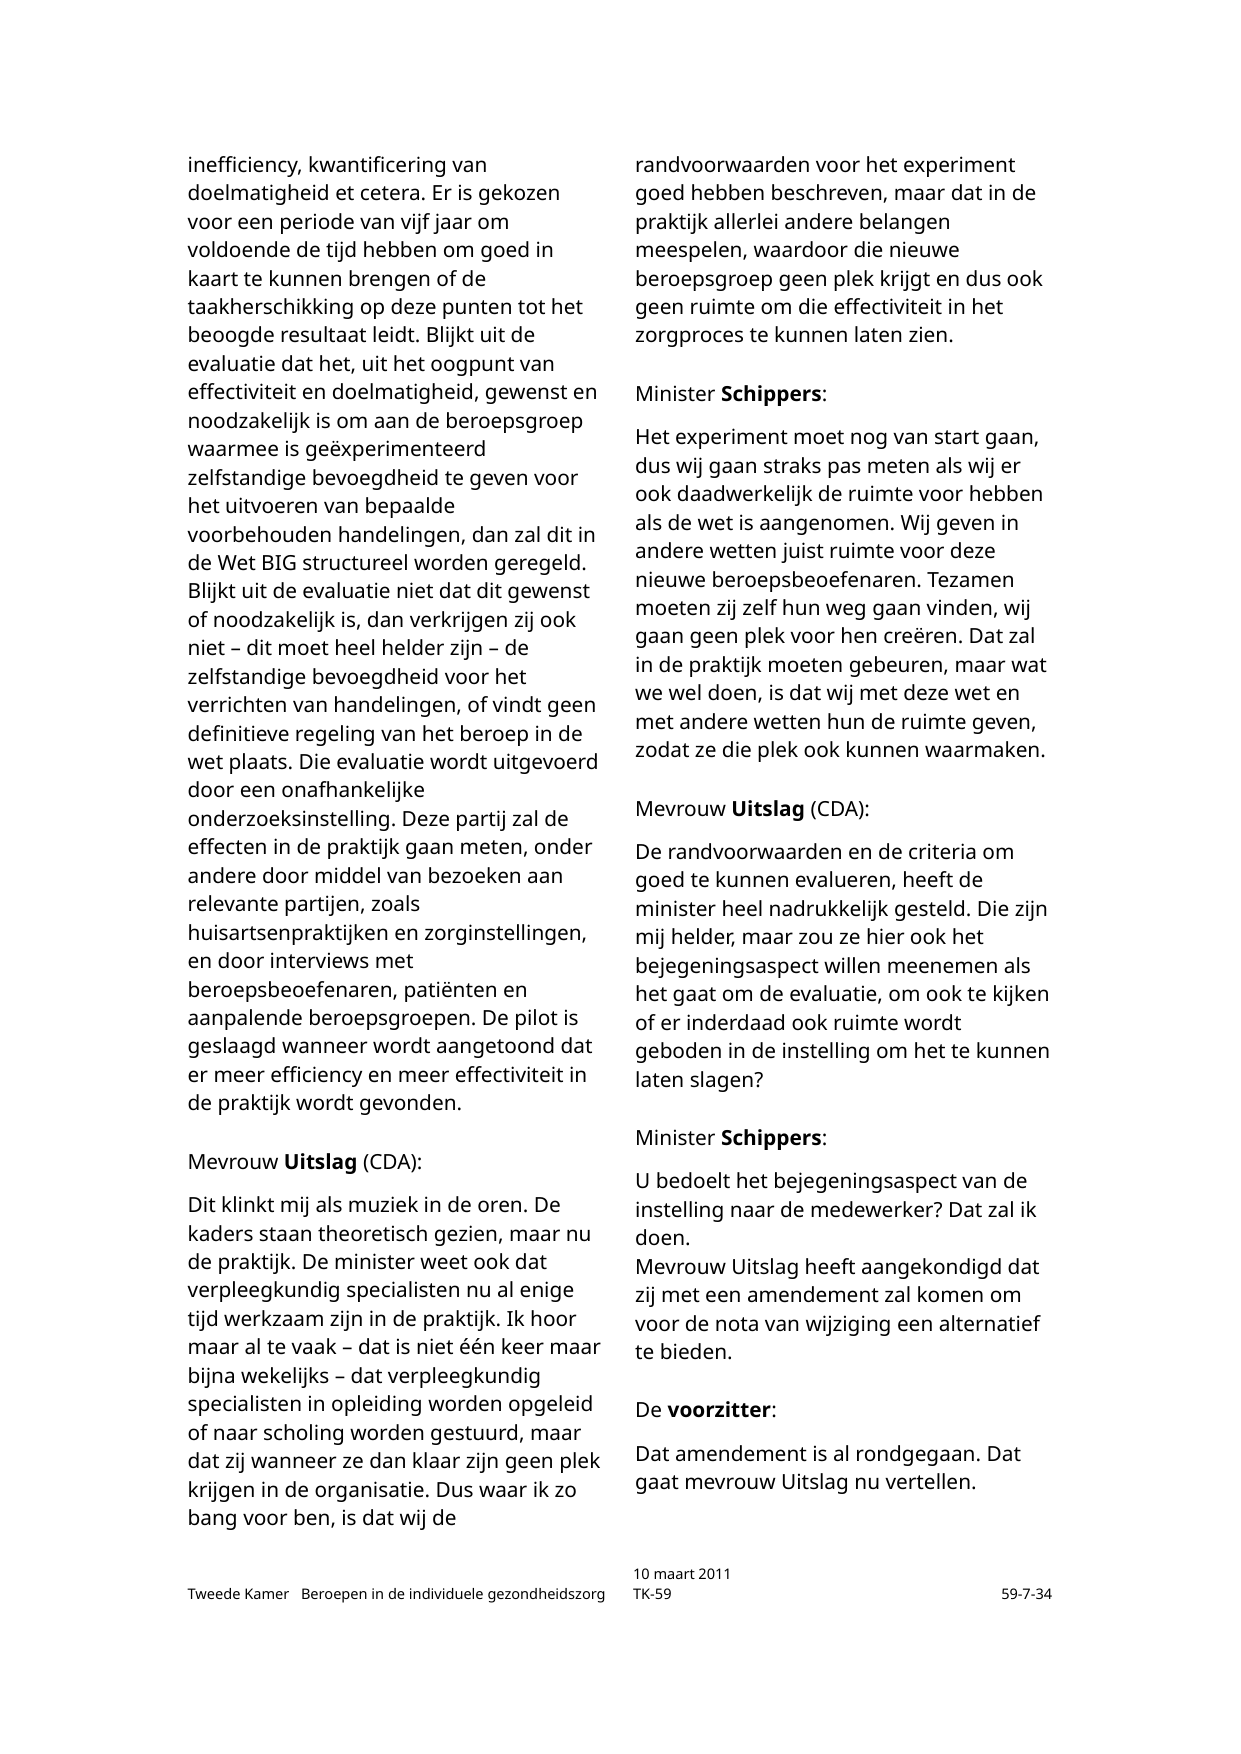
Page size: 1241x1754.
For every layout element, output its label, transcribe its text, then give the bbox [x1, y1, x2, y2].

text randvoorwaarden voor het experiment goed hebben beschreven, maar dat in de praktijk allerlei andere belangen meespelen, waardoor die nieuwe beroepsgroep geen plek krijgt en dus ook geen ruimte om die effectiviteit in het zorgproces te kunnen laten zien. [635, 150, 1053, 349]
text Dit klinkt mij als muziek in de oren. De kaders staan theoretisch gezien, maar nu de praktijk. De minister weet ook dat verpleegkundig specialisten nu al enige tijd werkzaam zijn in de praktijk. Ik hoor maar al te vaak – dat is niet één keer maar bijna wekelijks – dat verpleegkundig specialisten in opleiding worden opgeleid of naar scholing worden gestuurd, maar dat zij wanneer ze dan klaar zijn geen plek krijgen in de organisatie. Dus waar ik zo bang voor ben, is dat wij de [187, 1190, 605, 1532]
text inefficiency, kwantificering van doelmatigheid et cetera. Er is gekozen voor een periode van vijf jaar om voldoende de tijd hebben om goed in kaart te kunnen brengen of de taakherschikking op deze punten tot het beoogde resultaat leidt. Blijkt uit de evaluatie dat het, uit het oogpunt van effectiviteit en doelmatigheid, gewenst en noodzakelijk is om aan de beroepsgroep waarmee is geëxperimenteerd zelfstandige bevoegdheid te geven voor het uitvoeren van bepaalde voorbehouden handelingen, dan zal dit in de Wet BIG structureel worden geregeld. [187, 150, 605, 577]
text Blijkt uit de evaluatie niet dat dit gewenst of noodzakelijk is, dan verkrijgen zij ook niet – dit moet heel helder zijn – de zelfstandige bevoegdheid voor het verrichten van handelingen, of vindt geen definitieve regeling van het beroep in de wet plaats. Die evaluatie wordt uitgevoerd door een onafhankelijke onderzoeksinstelling. Deze partij zal de effecten in de praktijk gaan meten, onder andere door middel van bezoeken aan relevante partijen, zoals huisartsenpraktijken en zorginstellingen, en door interviews met beroepsbeoefenaren, patiënten en aanpalende beroepsgroepen. De pilot is geslaagd wanneer wordt aangetoond dat er meer efficiency en meer effectiviteit in de praktijk wordt gevonden. [187, 577, 605, 1117]
text Dat amendement is al rondgegaan. Dat gaat mevrouw Uitslag nu vertellen. [635, 1439, 1053, 1496]
text Het experiment moet nog van start gaan, dus wij gaan straks pas meten als wij er ook daadwerkelijk de ruimte voor hebben als de wet is aangenomen. Wij geven in andere wetten juist ruimte voor deze nieuwe beroepsbeoefenaren. Tezamen moeten zij zelf hun weg gaan vinden, wij gaan geen plek voor hen creëren. Dat zal in de praktijk moeten gebeuren, maar wat we wel doen, is dat wij met deze wet en met andere wetten hun de ruimte geven, zodat ze die plek ook kunnen waarmaken. [635, 422, 1053, 764]
text De randvoorwaarden en de criteria om goed te kunnen evalueren, heeft de minister heel nadrukkelijk gesteld. Die zijn mij helder, maar zou ze hier ook het bejegeningsaspect willen meenemen als het gaat om de evaluatie, om ook te kijken of er inderdaad ook ruimte wordt geboden in de instelling om het te kunnen laten slagen? [635, 837, 1053, 1093]
text Minister Schippers: [635, 1123, 1053, 1152]
text Mevrouw Uitslag (CDA): [635, 794, 1053, 822]
text U bedoelt het bejegeningsaspect van de instelling naar de medewerker? Dat zal ik doen. [635, 1167, 1053, 1252]
text Minister Schippers: [635, 379, 1053, 407]
text De voorzitter: [635, 1396, 1053, 1424]
text Mevrouw Uitslag (CDA): [187, 1147, 605, 1175]
text Mevrouw Uitslag heeft aangekondigd dat zij met een amendement zal komen om voor de nota van wijziging een alternatief te bieden. [635, 1252, 1053, 1366]
